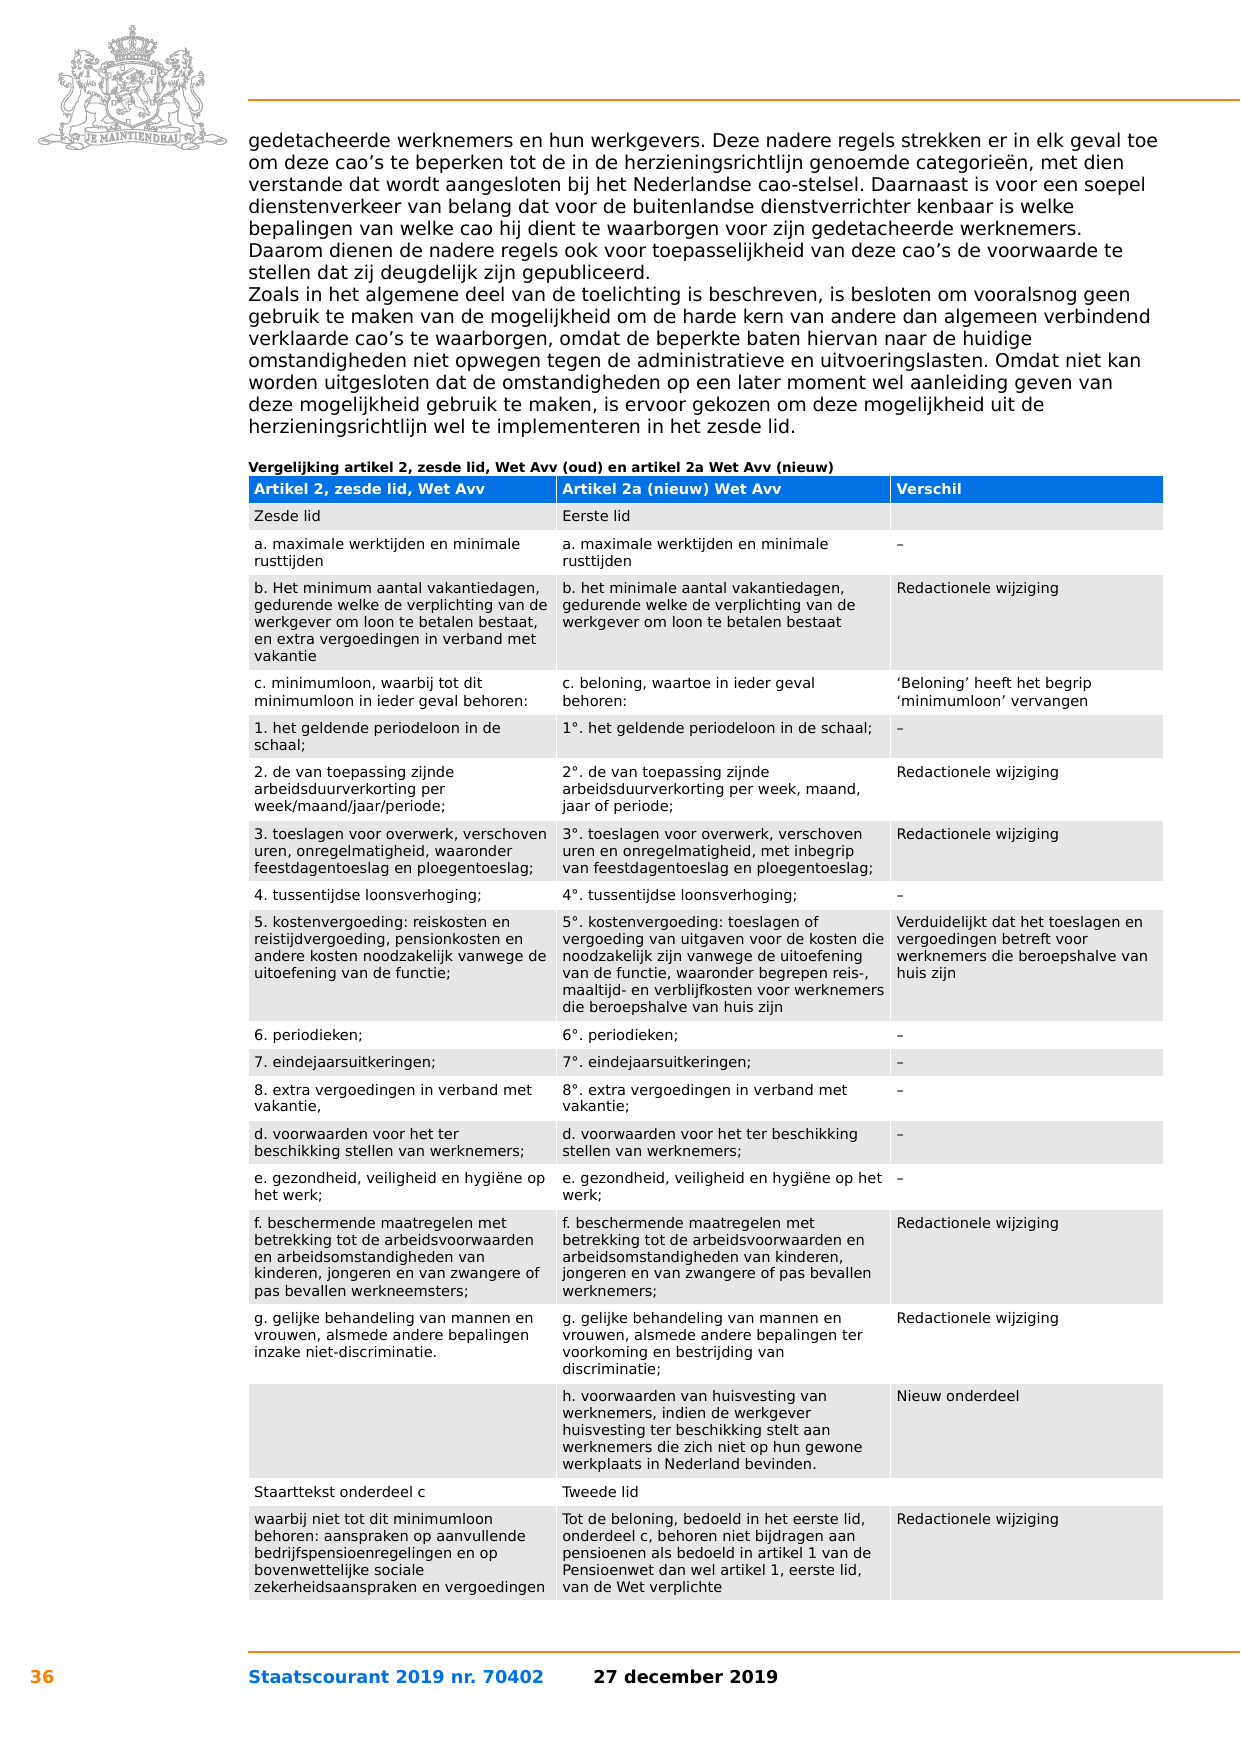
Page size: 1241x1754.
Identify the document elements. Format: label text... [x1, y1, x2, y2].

table_cell [891, 504, 1163, 530]
table_cell d. voorwaarden voor het ter beschikking stellen van werknemers; [249, 1121, 556, 1164]
table_cell 6. periodieken; [249, 1022, 556, 1048]
table_cell 4. tussentijdse loonsverhoging; [249, 882, 556, 908]
table_cell 8°. extra vergoedingen in verband met vakantie; [557, 1077, 890, 1120]
picture [38, 25, 227, 150]
table_cell 1°. het geldende periodeloon in de schaal; [557, 715, 890, 758]
table_cell waarbij niet tot dit minimumloon behoren: aanspraken op aanvullende bedrijfspensioenregelingen en op bovenwettelijke sociale zekerheidsaanspraken en vergoedingen [249, 1506, 556, 1600]
table_cell Redactionele wijziging [891, 1506, 1163, 1600]
table_cell 1. het geldende periodeloon in de schaal; [249, 715, 556, 758]
table_cell [891, 1479, 1163, 1505]
table_cell 4°. tussentijdse loonsverhoging; [557, 882, 890, 908]
table_cell 5. kostenvergoeding: reiskosten en reistijdvergoeding, pensionkosten en andere kosten noodzakelijk vanwege de uitoefening van de functie; [249, 910, 556, 1021]
table_header Vergelijking artikel 2, zesde lid, Wet Avv (oud) en artikel 2a Wet Avv (nieuw) [248, 460, 1163, 475]
table_cell Verduidelijkt dat het toeslagen en vergoedingen betreft voor werknemers die beroepshalve van huis zijn [891, 910, 1163, 1021]
table_cell c. beloning, waartoe in ieder geval behoren: [557, 671, 890, 714]
table_cell – [891, 1022, 1163, 1048]
table_cell f. beschermende maatregelen met betrekking tot de arbeidsvoorwaarden en arbeidsomstandigheden van kinderen, jongeren en van zwangere of pas bevallen werkneemsters; [249, 1210, 556, 1304]
table_cell e. gezondheid, veiligheid en hygiëne op het werk; [557, 1165, 890, 1209]
table_cell 7°. eindejaarsuitkeringen; [557, 1049, 890, 1076]
table_cell Artikel 2a (nieuw) Wet Avv [557, 476, 890, 503]
table_cell Artikel 2, zesde lid, Wet Avv [249, 476, 556, 503]
table_cell ‘Beloning’ heeft het begrip ‘minimumloon’ vervangen [891, 671, 1163, 714]
table_cell f. beschermende maatregelen met betrekking tot de arbeidsvoorwaarden en arbeidsomstandigheden van kinderen, jongeren en van zwangere of pas bevallen werknemers; [557, 1210, 890, 1304]
table_cell 2. de van toepassing zijnde arbeidsduurverkorting per week/maand/jaar/periode; [249, 760, 556, 820]
table_cell – [891, 1121, 1163, 1164]
table_cell – [891, 1165, 1163, 1209]
table_cell 2°. de van toepassing zijnde arbeidsduurverkorting per week, maand, jaar of periode; [557, 760, 890, 820]
table_cell d. voorwaarden voor het ter beschikking stellen van werknemers; [557, 1121, 890, 1164]
table_cell Redactionele wijziging [891, 760, 1163, 820]
table_cell 3°. toeslagen voor overwerk, verschoven uren en onregelmatigheid, met inbegrip van feestdagentoeslag en ploegentoeslag; [557, 821, 890, 881]
table_cell g. gelijke behandeling van mannen en vrouwen, alsmede andere bepalingen ter voorkoming en bestrijding van discriminatie; [557, 1305, 890, 1382]
table_cell 6°. periodieken; [557, 1022, 890, 1048]
table_cell Redactionele wijziging [891, 1305, 1163, 1382]
table_cell b. Het minimum aantal vakantiedagen, gedurende welke de verplichting van de werkgever om loon te betalen bestaat, en extra vergoedingen in verband met vakantie [249, 575, 556, 670]
table_cell e. gezondheid, veiligheid en hygiëne op het werk; [249, 1165, 556, 1209]
table_cell a. maximale werktijden en minimale rusttijden [557, 531, 890, 574]
table_cell a. maximale werktijden en minimale rusttijden [249, 531, 556, 574]
table_cell Redactionele wijziging [891, 575, 1163, 670]
table_cell [249, 1384, 556, 1478]
table_cell Redactionele wijziging [891, 1210, 1163, 1304]
text gedetacheerde werknemers en hun werkgevers. Deze nadere regels strekken er in elk geval toe om deze cao’s te beperken tot de in de herzieningsrichtlijn genoemde categorieën, met dien verstande dat wordt aangesloten bij het Nederlandse cao-stelsel. Daarnaast is voor een soepel dienstenverkeer van belang dat voor de buitenlandse dienstverrichter kenbaar is welke bepalingen van welke cao hij dient te waarborgen voor zijn gedetacheerde werknemers. Daarom dienen de nadere regels ook voor toepasselijkheid van deze cao’s de voorwaarde te stellen dat zij deugdelijk zijn gepubliceerd. [248, 130, 1163, 284]
table_cell Nieuw onderdeel [891, 1384, 1163, 1478]
table_cell – [891, 1049, 1163, 1076]
table_cell c. minimumloon, waarbij tot dit minimumloon in ieder geval behoren: [249, 671, 556, 714]
table_cell Staarttekst onderdeel c [249, 1479, 556, 1505]
table_cell Verschil [891, 476, 1163, 503]
table_cell b. het minimale aantal vakantiedagen, gedurende welke de verplichting van de werkgever om loon te betalen bestaat [557, 575, 890, 670]
table_cell 5°. kostenvergoeding: toeslagen of vergoeding van uitgaven voor de kosten die noodzakelijk zijn vanwege de uitoefening van de functie, waaronder begrepen reis-, maaltijd- en verblijfkosten voor werknemers die beroepshalve van huis zijn [557, 910, 890, 1021]
table_cell – [891, 715, 1163, 758]
table_cell 7. eindejaarsuitkeringen; [249, 1049, 556, 1076]
table_cell h. voorwaarden van huisvesting van werknemers, indien de werkgever huisvesting ter beschikking stelt aan werknemers die zich niet op hun gewone werkplaats in Nederland bevinden. [557, 1384, 890, 1478]
text Zoals in het algemene deel van de toelichting is beschreven, is besloten om vooralsnog geen gebruik te maken van de mogelijkheid om de harde kern van andere dan algemeen verbindend verklaarde cao’s te waarborgen, omdat de beperkte baten hiervan naar de huidige omstandigheden niet opwegen tegen de administratieve en uitvoeringslasten. Omdat niet kan worden uitgesloten dat de omstandigheden op een later moment wel aanleiding geven van deze mogelijkheid gebruik te maken, is ervoor gekozen om deze mogelijkheid uit de herzieningsrichtlijn wel te implementeren in het zesde lid. [248, 284, 1163, 438]
table_cell Eerste lid [557, 504, 890, 530]
table_cell g. gelijke behandeling van mannen en vrouwen, alsmede andere bepalingen inzake niet-discriminatie. [249, 1305, 556, 1382]
table_cell Tweede lid [557, 1479, 890, 1505]
table_cell Redactionele wijziging [891, 821, 1163, 881]
table_cell Tot de beloning, bedoeld in het eerste lid, onderdeel c, behoren niet bijdragen aan pensioenen als bedoeld in artikel 1 van de Pensioenwet dan wel artikel 1, eerste lid, van de Wet verplichte [557, 1506, 890, 1600]
table_cell 8. extra vergoedingen in verband met vakantie, [249, 1077, 556, 1120]
table_cell 3. toeslagen voor overwerk, verschoven uren, onregelmatigheid, waaronder feestdagentoeslag en ploegentoeslag; [249, 821, 556, 881]
table_cell – [891, 531, 1163, 574]
table_cell – [891, 882, 1163, 908]
table_cell Zesde lid [249, 504, 556, 530]
table_cell – [891, 1077, 1163, 1120]
